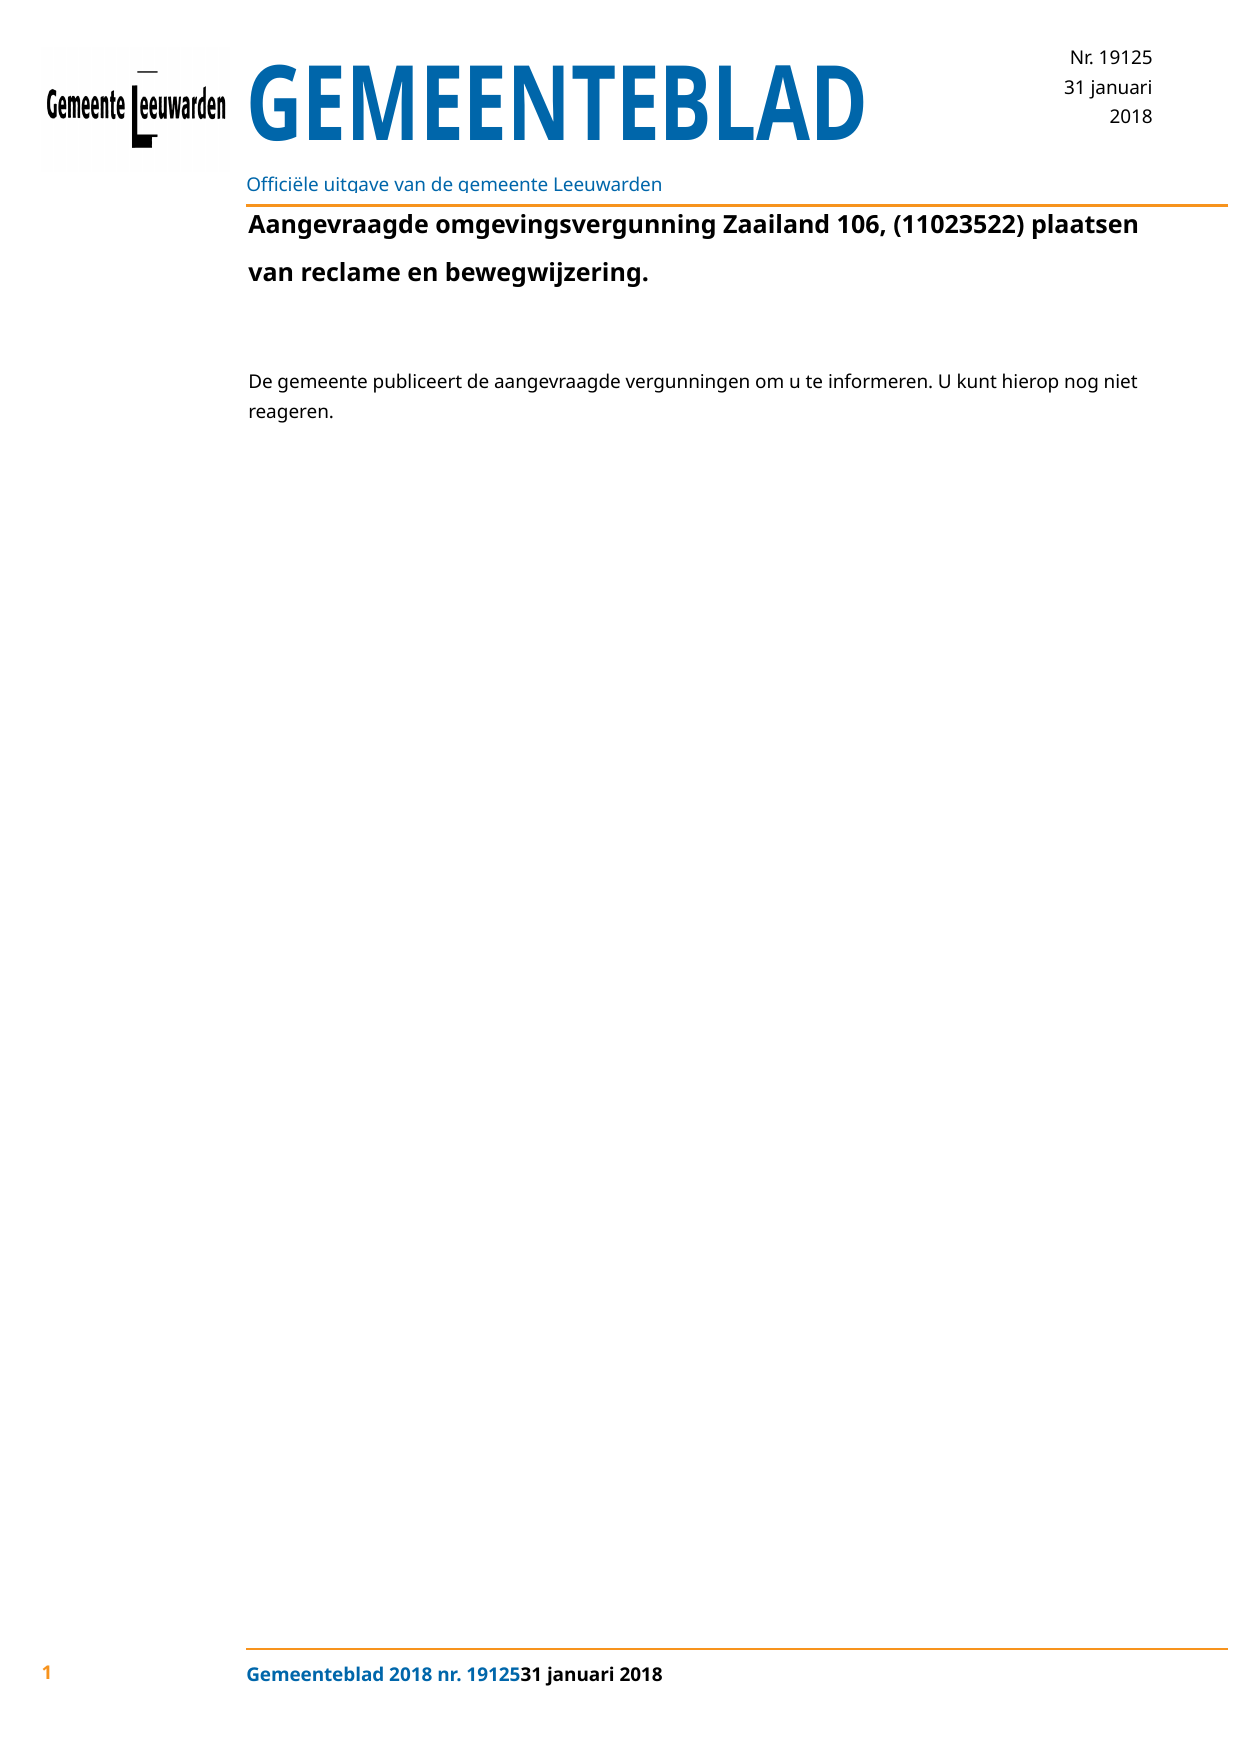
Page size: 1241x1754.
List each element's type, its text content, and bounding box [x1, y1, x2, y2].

text Aangevraagde omgevingsvergunning Zaailand 106, (11023522) plaatsen van reclame en bewegwijzering. [248, 207, 1152, 288]
text De gemeente publiceert de aangevraagde vergunningen om u te informeren. U kunt hierop nog niet reageren. [248, 368, 1152, 424]
picture [41, 47, 231, 172]
